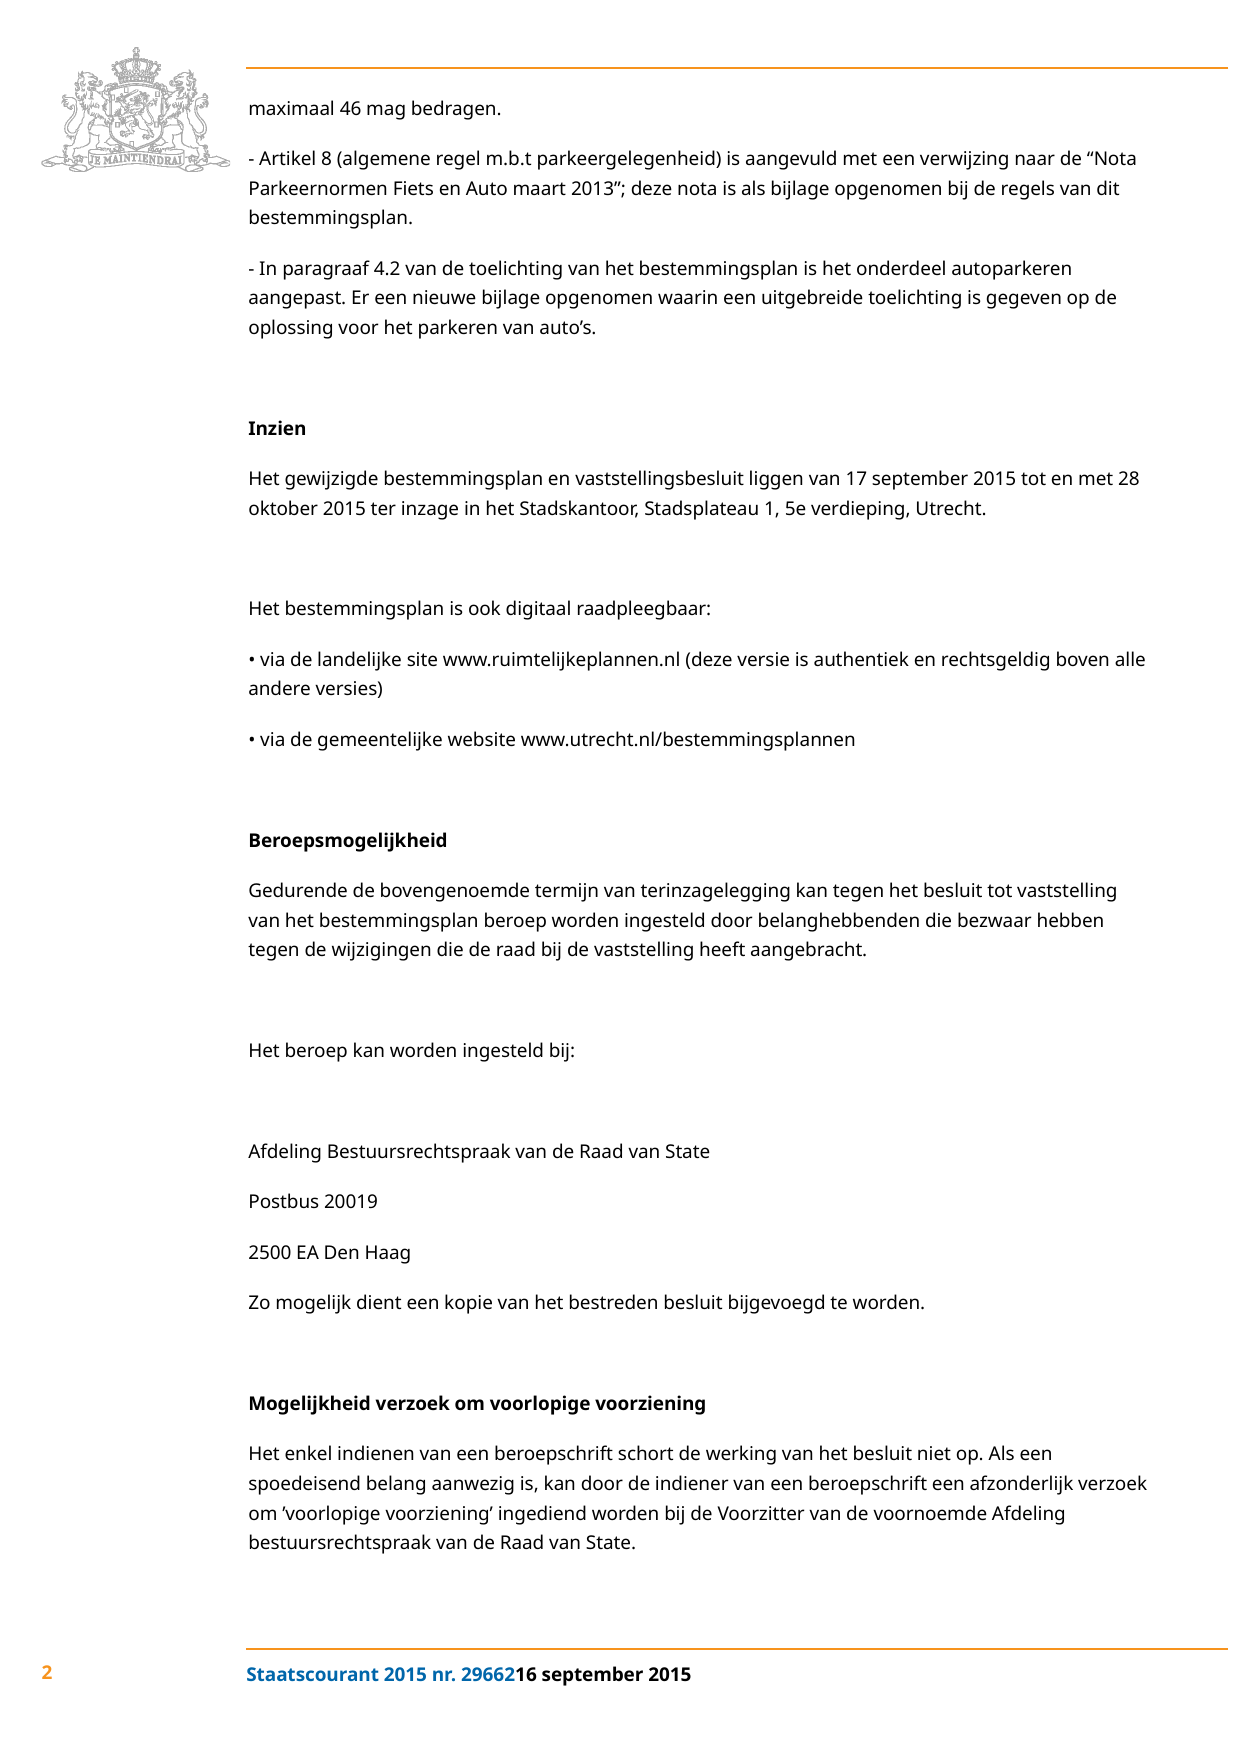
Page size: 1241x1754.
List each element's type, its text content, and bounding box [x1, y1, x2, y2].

text Het enkel indienen van een beroepschrift schort de werking van het besluit niet op. Als een spoedeisend belang aanwezig is, kan door de indiener van een beroepschrift een afzonderlijk verzoek om ’voorlopige voorziening’ ingediend worden bij de Voorzitter van de voornoemde Afdeling bestuursrechtspraak van de Raad van State. [248, 1441, 1152, 1555]
text Afdeling Bestuursrechtspraak van de Raad van State [248, 1138, 1152, 1164]
text Inzien [248, 415, 1152, 441]
text Zo mogelijk dient een kopie van het bestreden besluit bijgevoegd te worden. [248, 1289, 1152, 1315]
text Mogelijkheid verzoek om voorlopige voorziening [248, 1390, 1152, 1416]
text Gedurende de bovengenoemde termijn van terinzagelegging kan tegen het besluit tot vaststelling van het bestemmingsplan beroep worden ingesteld door belanghebbenden die bezwaar hebben tegen de wijzigingen die de raad bij de vaststelling heeft aangebracht. [248, 877, 1152, 962]
picture [41, 47, 231, 172]
text maximaal 46 mag bedragen. [248, 95, 1152, 121]
text • via de landelijke site www.ruimtelijkeplannen.nl (deze versie is authentiek en rechtsgeldig boven alle andere versies) [248, 646, 1152, 701]
text Postbus 20019 [248, 1188, 1152, 1214]
text Het gewijzigde bestemmingsplan en vaststellingsbesluit liggen van 17 september 2015 tot en met 28 oktober 2015 ter inzage in het Stadskantoor, Stadsplateau 1, 5e verdieping, Utrecht. [248, 465, 1152, 521]
text - In paragraaf 4.2 van de toelichting van het bestemmingsplan is het onderdeel autoparkeren aangepast. Er een nieuwe bijlage opgenomen waarin een uitgebreide toelichting is gegeven op de oplossing voor het parkeren van auto’s. [248, 255, 1152, 340]
text 2500 EA Den Haag [248, 1239, 1152, 1265]
text Het bestemmingsplan is ook digitaal raadpleegbaar: [248, 596, 1152, 621]
text - Artikel 8 (algemene regel m.b.t parkeergelegenheid) is aangevuld met een verwijzing naar de “Nota Parkeernormen Fiets en Auto maart 2013”; deze nota is als bijlage opgenomen bij de regels van dit bestemmingsplan. [248, 145, 1152, 230]
text Beroepsmogelijkheid [248, 827, 1152, 853]
text • via de gemeentelijke website www.utrecht.nl/bestemmingsplannen [248, 726, 1152, 752]
text Het beroep kan worden ingesteld bij: [248, 1037, 1152, 1063]
